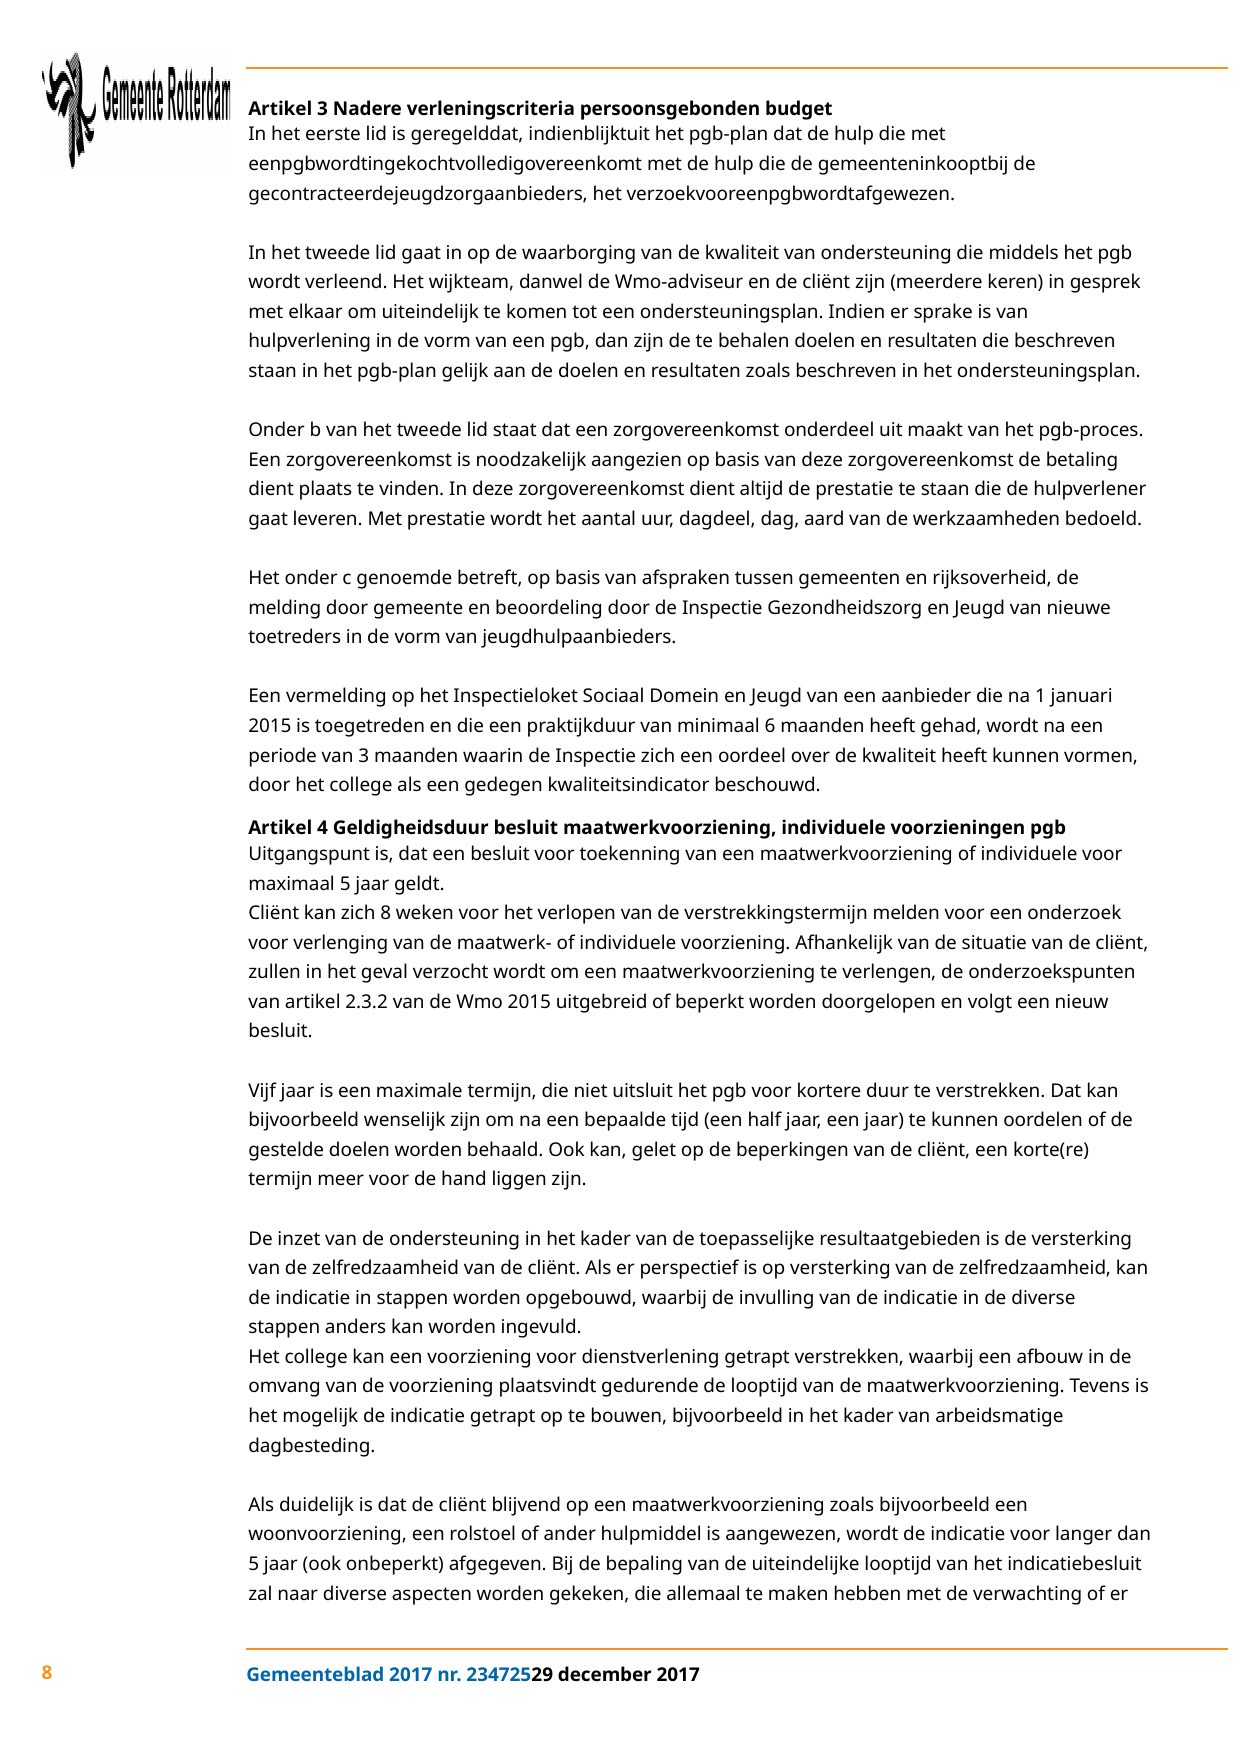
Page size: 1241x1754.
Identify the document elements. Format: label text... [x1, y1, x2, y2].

picture [41, 47, 231, 172]
text Cliënt kan zich 8 weken voor het verlopen van de verstrekkingstermijn melden voor een onderzoek voor verlenging van de maatwerk- of individuele voorziening. Afhankelijk van de situatie van de cliënt, zullen in het geval verzocht wordt om een maatwerkvoorziening te verlengen, de onderzoekspunten van artikel 2.3.2 van de Wmo 2015 uitgebreid of beperkt worden doorgelopen en volgt een nieuw besluit. [248, 899, 1152, 1043]
text Artikel 4 Geldigheidsduur besluit maatwerkvoorziening, individuele voorzieningen pgb [248, 814, 1152, 840]
text Het onder c genoemde betreft, op basis van afspraken tussen gemeenten en rijksoverheid, de melding door gemeente en beoordeling door de Inspectie Gezondheidszorg en Jeugd van nieuwe toetreders in de vorm van jeugdhulpaanbieders. [248, 564, 1152, 649]
text Het college kan een voorziening voor dienstverlening getrapt verstrekken, waarbij een afbouw in de omvang van de voorziening plaatsvindt gedurende de looptijd van de maatwerkvoorziening. Tevens is het mogelijk de indicatie getrapt op te bouwen, bijvoorbeeld in het kader van arbeidsmatige dagbesteding. [248, 1343, 1152, 1458]
text Uitgangspunt is, dat een besluit voor toekenning van een maatwerkvoorziening of individuele voor maximaal 5 jaar geldt. [248, 840, 1152, 896]
text Artikel 3 Nadere verleningscriteria persoonsgebonden budget [248, 95, 1152, 121]
text Vijf jaar is een maximale termijn, die niet uitsluit het pgb voor kortere duur te verstrekken. Dat kan bijvoorbeeld wenselijk zijn om na een bepaalde tijd (een half jaar, een jaar) te kunnen oordelen of de gestelde doelen worden behaald. Ook kan, gelet op de beperkingen van de cliënt, een korte(re) termijn meer voor de hand liggen zijn. [248, 1077, 1152, 1191]
text Als duidelijk is dat de cliënt blijvend op een maatwerkvoorziening zoals bijvoorbeeld een woonvoorziening, een rolstoel of ander hulpmiddel is aangewezen, wordt de indicatie voor langer dan 5 jaar (ook onbeperkt) afgegeven. Bij de bepaling van de uiteindelijke looptijd van het indicatiebesluit zal naar diverse aspecten worden gekeken, die allemaal te maken hebben met de verwachting of er [248, 1491, 1152, 1606]
text Onder b van het tweede lid staat dat een zorgovereenkomst onderdeel uit maakt van het pgb-proces. Een zorgovereenkomst is noodzakelijk aangezien op basis van deze zorgovereenkomst de betaling dient plaats te vinden. In deze zorgovereenkomst dient altijd de prestatie te staan die de hulpverlener gaat leveren. Met prestatie wordt het aantal uur, dagdeel, dag, aard van de werkzaamheden bedoeld. [248, 416, 1152, 531]
text De inzet van de ondersteuning in het kader van de toepasselijke resultaatgebieden is de versterking van de zelfredzaamheid van de cliënt. Als er perspectief is op versterking van de zelfredzaamheid, kan de indicatie in stappen worden opgebouwd, waarbij de invulling van de indicatie in de diverse stappen anders kan worden ingevuld. [248, 1225, 1152, 1339]
text In het eerste lid is geregelddat, indienblijktuit het pgb-plan dat de hulp die met eenpgbwordtingekochtvolledigovereenkomt met de hulp die de gemeenteninkooptbij de gecontracteerdejeugdzorgaanbieders, het verzoekvooreenpgbwordtafgewezen. [248, 121, 1152, 205]
text In het tweede lid gaat in op de waarborging van de kwaliteit van ondersteuning die middels het pgb wordt verleend. Het wijkteam, danwel de Wmo-adviseur en de cliënt zijn (meerdere keren) in gesprek met elkaar om uiteindelijk te komen tot een ondersteuningsplan. Indien er sprake is van hulpverlening in de vorm van een pgb, dan zijn de te behalen doelen en resultaten die beschreven staan in het pgb-plan gelijk aan de doelen en resultaten zoals beschreven in het ondersteuningsplan. [248, 239, 1152, 383]
text Een vermelding op het Inspectieloket Sociaal Domein en Jeugd van een aanbieder die na 1 januari 2015 is toegetreden en die een praktijkduur van minimaal 6 maanden heeft gehad, wordt na een periode van 3 maanden waarin de Inspectie zich een oordeel over de kwaliteit heeft kunnen vormen, door het college als een gedegen kwaliteitsindicator beschouwd. [248, 683, 1152, 797]
